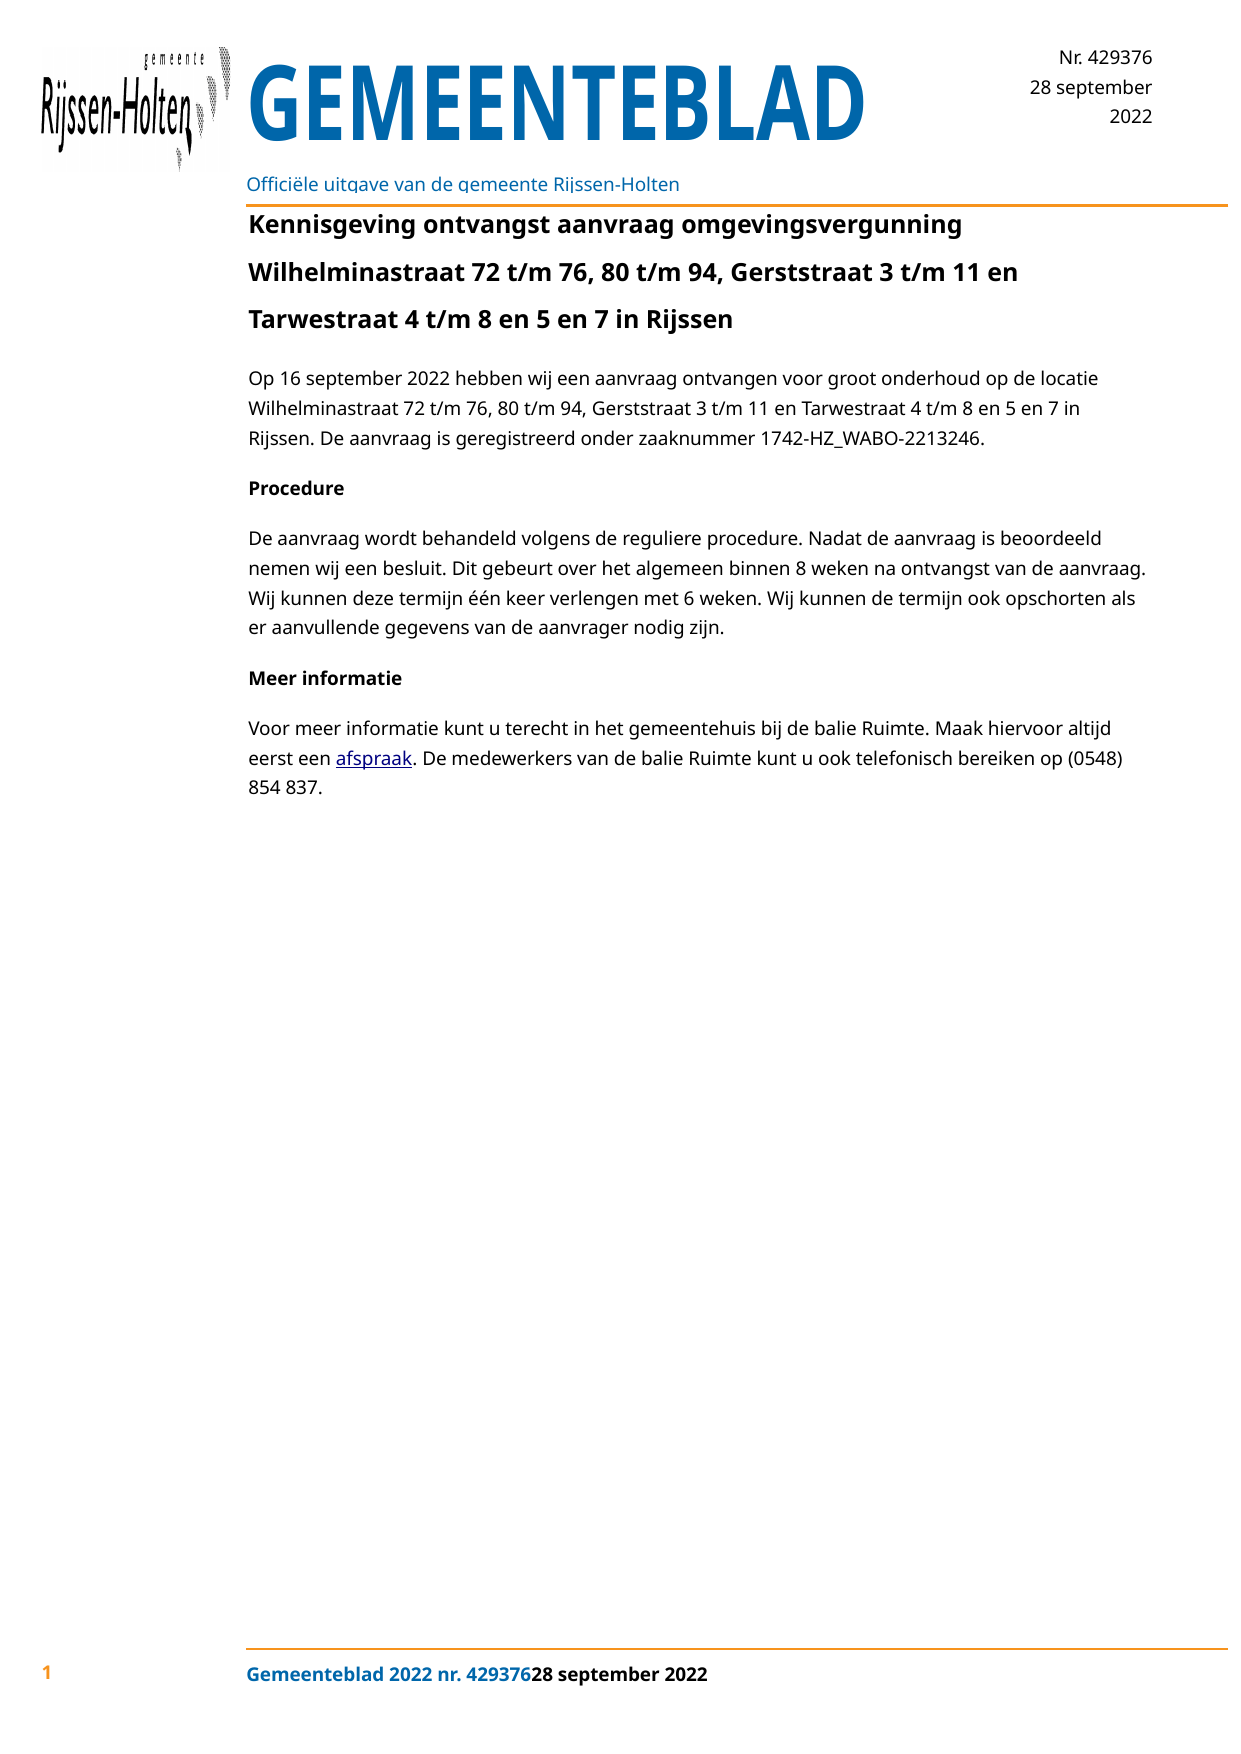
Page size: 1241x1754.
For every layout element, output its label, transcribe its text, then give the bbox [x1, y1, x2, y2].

text Kennisgeving ontvangst aanvraag omgevingsvergunning Wilhelminastraat 72 t/m 76, 80 t/m 94, Gerststraat 3 t/m 11 en Tarwestraat 4 t/m 8 en 5 en 7 in Rijssen [248, 207, 1152, 336]
text Voor meer informatie kunt u terecht in het gemeentehuis bij de balie Ruimte. Maak hiervoor altijd eerst een afspraak. De medewerkers van de balie Ruimte kunt u ook telefonisch bereiken op (0548) 854 837. [248, 715, 1152, 800]
text De aanvraag wordt behandeld volgens de reguliere procedure. Nadat de aanvraag is beoordeeld nemen wij een besluit. Dit gebeurt over het algemeen binnen 8 weken na ontvangst van de aanvraag. Wij kunnen deze termijn één keer verlengen met 6 weken. Wij kunnen de termijn ook opschorten als er aanvullende gegevens van de aanvrager nodig zijn. [248, 526, 1152, 640]
text Procedure [248, 475, 1152, 501]
picture [41, 47, 231, 172]
text Meer informatie [248, 665, 1152, 690]
text Op 16 september 2022 hebben wij een aanvraag ontvangen voor groot onderhoud op de locatie Wilhelminastraat 72 t/m 76, 80 t/m 94, Gerststraat 3 t/m 11 en Tarwestraat 4 t/m 8 en 5 en 7 in Rijssen. De aanvraag is geregistreerd onder zaaknummer 1742-HZ_WABO-2213246. [248, 366, 1152, 450]
